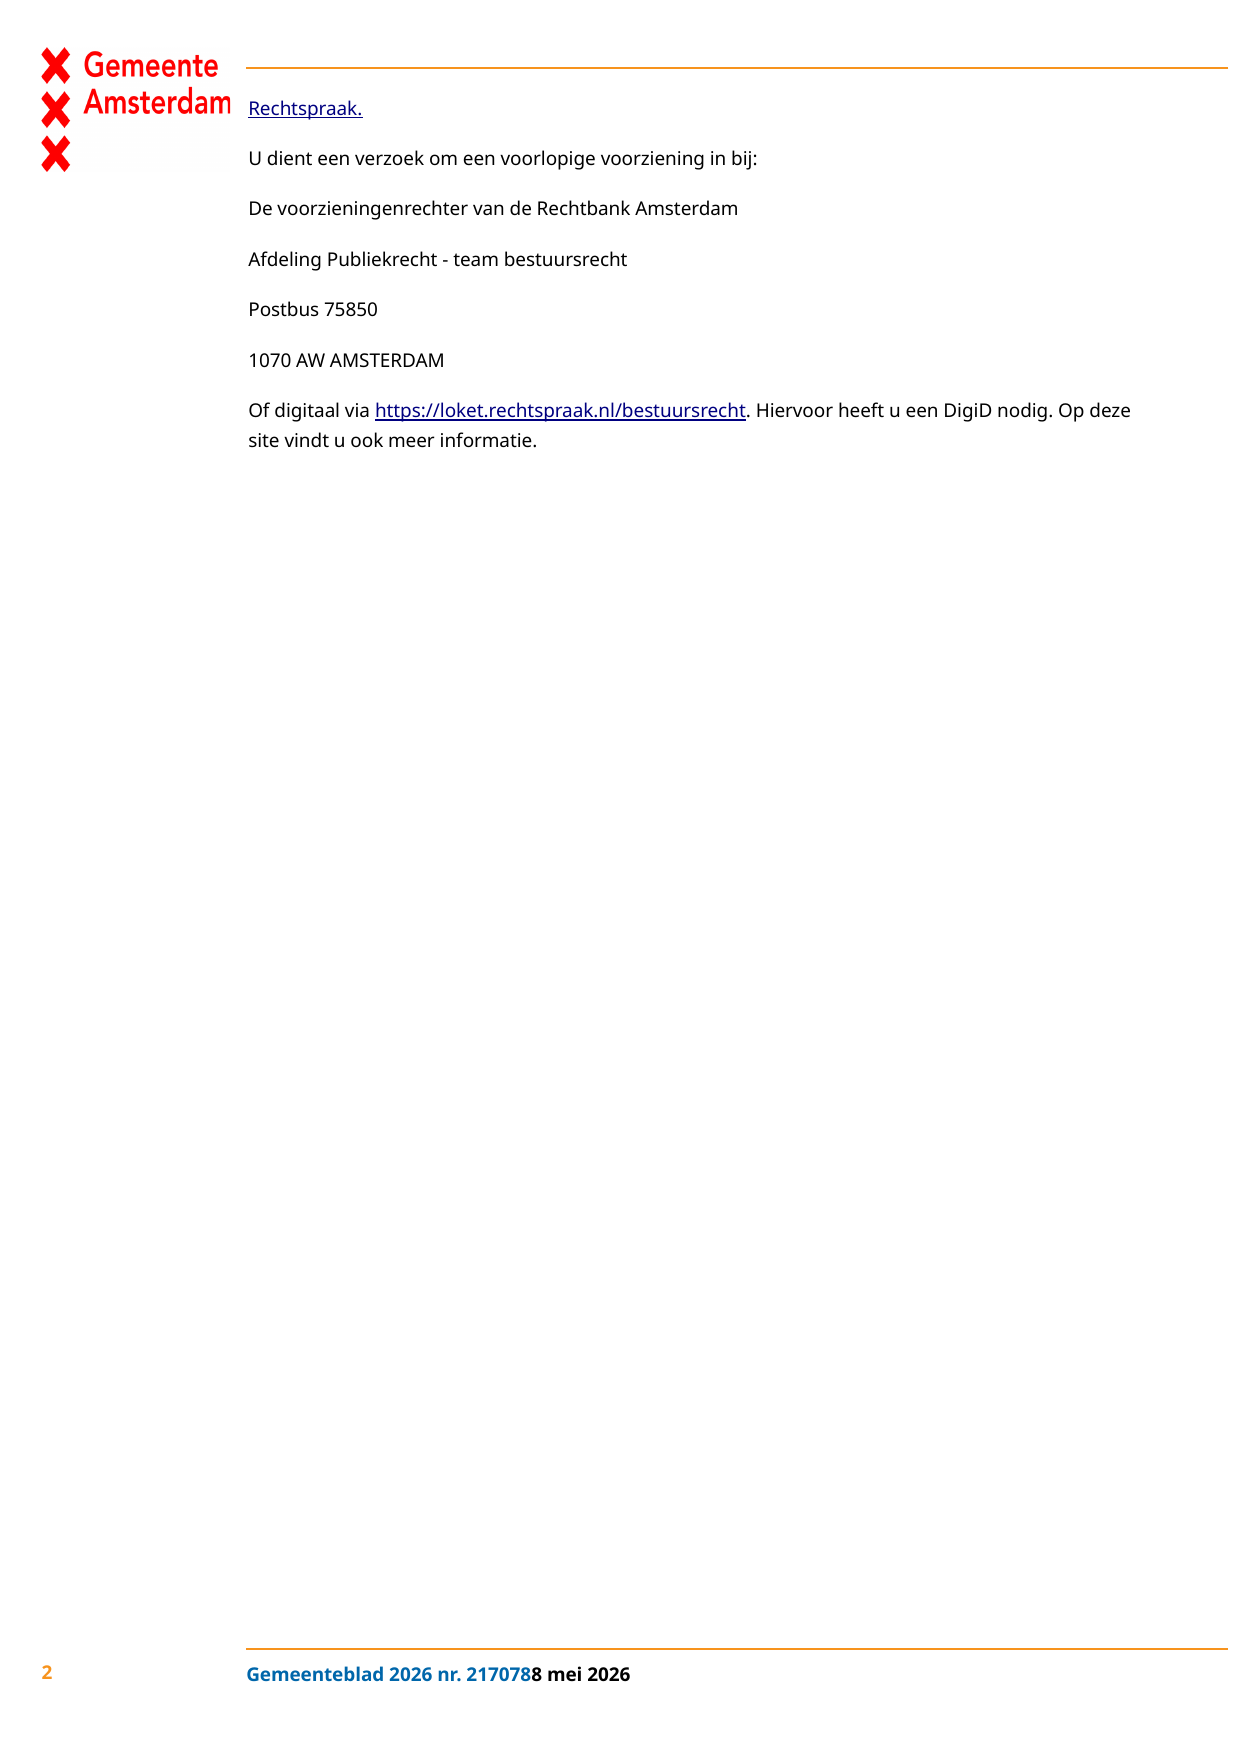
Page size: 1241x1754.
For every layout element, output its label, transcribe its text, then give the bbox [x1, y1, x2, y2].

text Of digitaal via https://loket.rechtspraak.nl/bestuursrecht. Hiervoor heeft u een DigiD nodig. Op deze site vindt u ook meer informatie. [248, 397, 1152, 453]
text Rechtspraak. [248, 95, 1152, 121]
text Afdeling Publiekrecht - team bestuursrecht [248, 246, 1152, 272]
text U dient een verzoek om een voorlopige voorziening in bij: [248, 145, 1152, 171]
text De voorzieningenrechter van de Rechtbank Amsterdam [248, 196, 1152, 221]
text Postbus 75850 [248, 296, 1152, 322]
picture [41, 47, 231, 172]
text 1070 AW AMSTERDAM [248, 347, 1152, 373]
